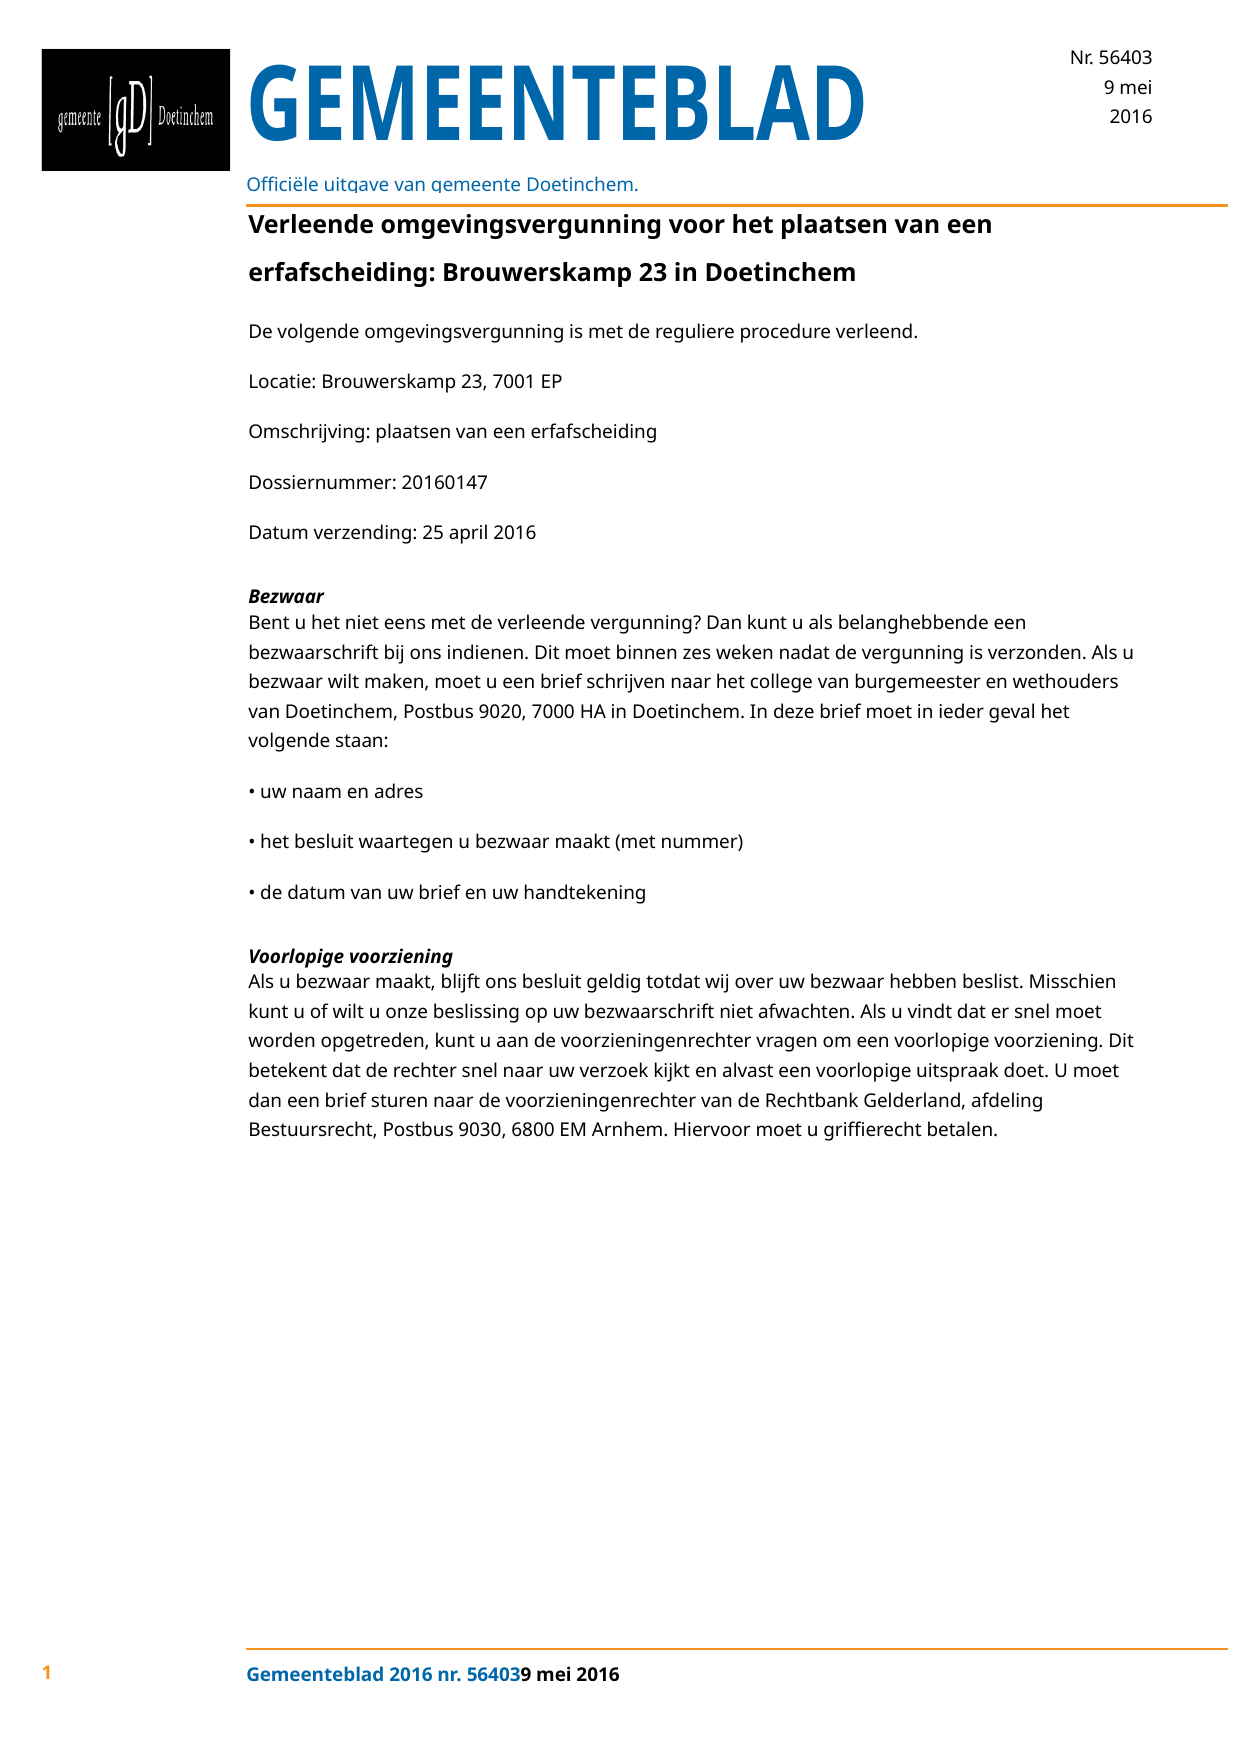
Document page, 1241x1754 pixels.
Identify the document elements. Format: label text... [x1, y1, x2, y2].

text Bent u het niet eens met de verleende vergunning? Dan kunt u als belanghebbende een bezwaarschrift bij ons indienen. Dit moet binnen zes weken nadat de vergunning is verzonden. Als u bezwaar wilt maken, moet u een brief schrijven naar het college van burgemeester en wethouders van Doetinchem, Postbus 9020, 7000 HA in Doetinchem. In deze brief moet in ieder geval het volgende staan: [248, 609, 1152, 753]
text • het besluit waartegen u bezwaar maakt (met nummer) [248, 828, 1152, 854]
text Omschrijving: plaatsen van een erfafscheiding [248, 419, 1152, 444]
text Voorlopige voorziening [248, 943, 1152, 968]
text Locatie: Brouwerskamp 23, 7001 EP [248, 368, 1152, 394]
text Als u bezwaar maakt, blijft ons besluit geldig totdat wij over uw bezwaar hebben beslist. Misschien kunt u of wilt u onze beslissing op uw bezwaarschrift niet afwachten. Als u vindt dat er snel moet worden opgetreden, kunt u aan de voorzieningenrechter vragen om een voorlopige voorziening. Dit betekent dat de rechter snel naar uw verzoek kijkt en alvast een voorlopige uitspraak doet. U moet dan een brief sturen naar de voorzieningenrechter van de Rechtbank Gelderland, afdeling Bestuursrecht, Postbus 9030, 6800 EM Arnhem. Hiervoor moet u griffierecht betalen. [248, 968, 1152, 1142]
text • uw naam en adres [248, 778, 1152, 804]
text Bezwaar [248, 583, 1152, 609]
text Dossiernummer: 20160147 [248, 469, 1152, 495]
text Verleende omgevingsvergunning voor het plaatsen van een erfafscheiding: Brouwerskamp 23 in Doetinchem [248, 207, 1152, 288]
text • de datum van uw brief en uw handtekening [248, 879, 1152, 904]
picture [41, 47, 231, 172]
text Datum verzending: 25 april 2016 [248, 519, 1152, 545]
text De volgende omgevingsvergunning is met de reguliere procedure verleend. [248, 318, 1152, 344]
